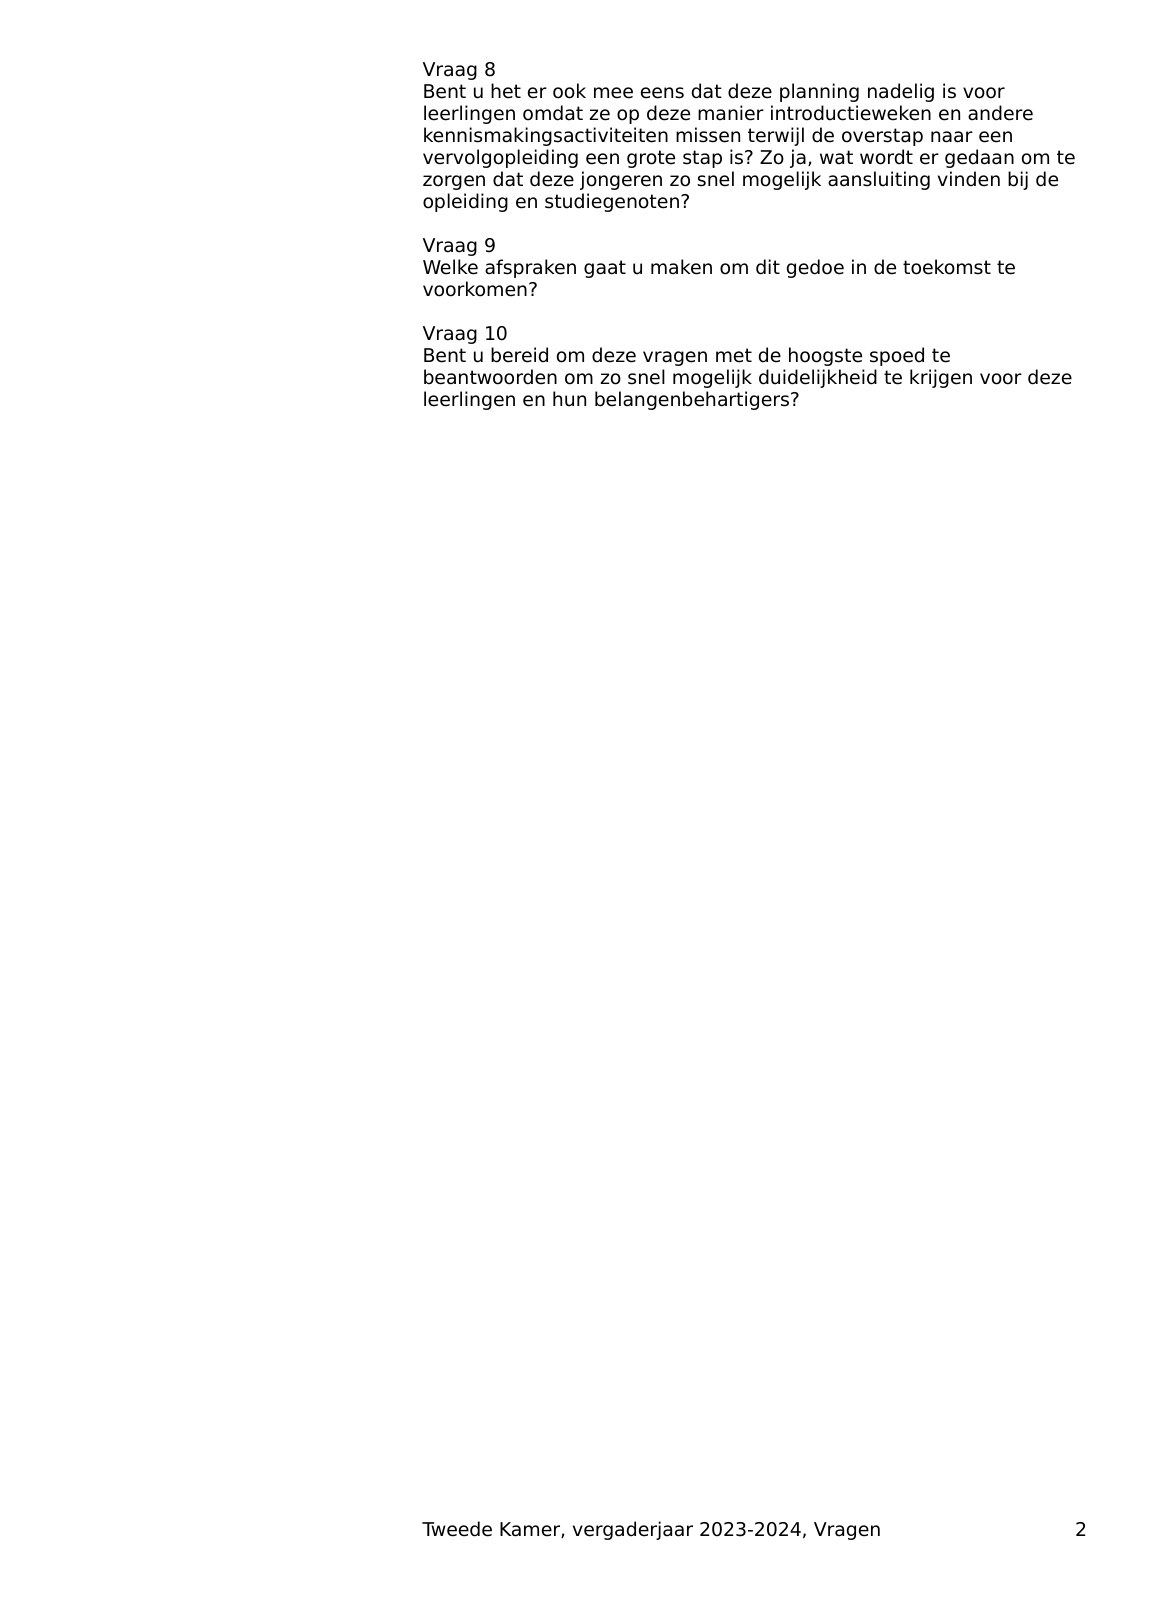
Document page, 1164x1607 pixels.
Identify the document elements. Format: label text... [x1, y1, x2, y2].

text Bent u het er ook mee eens dat deze planning nadelig is voor leerlingen omdat ze op deze manier introductieweken en andere kennismakingsactiviteiten missen terwijl de overstap naar een vervolgopleiding een grote stap is? Zo ja, wat wordt er gedaan om te zorgen dat deze jongeren zo snel mogelijk aansluiting vinden bij de opleiding en studiegenoten? [422, 81, 1087, 213]
text Vraag 9 [422, 235, 1087, 257]
text Vraag 8 [422, 59, 1087, 81]
text Bent u bereid om deze vragen met de hoogste spoed te beantwoorden om zo snel mogelijk duidelijkheid te krijgen voor deze leerlingen en hun belangenbehartigers? [422, 345, 1087, 411]
text Welke afspraken gaat u maken om dit gedoe in de toekomst te voorkomen? [422, 257, 1087, 301]
text Vraag 10 [422, 323, 1087, 345]
